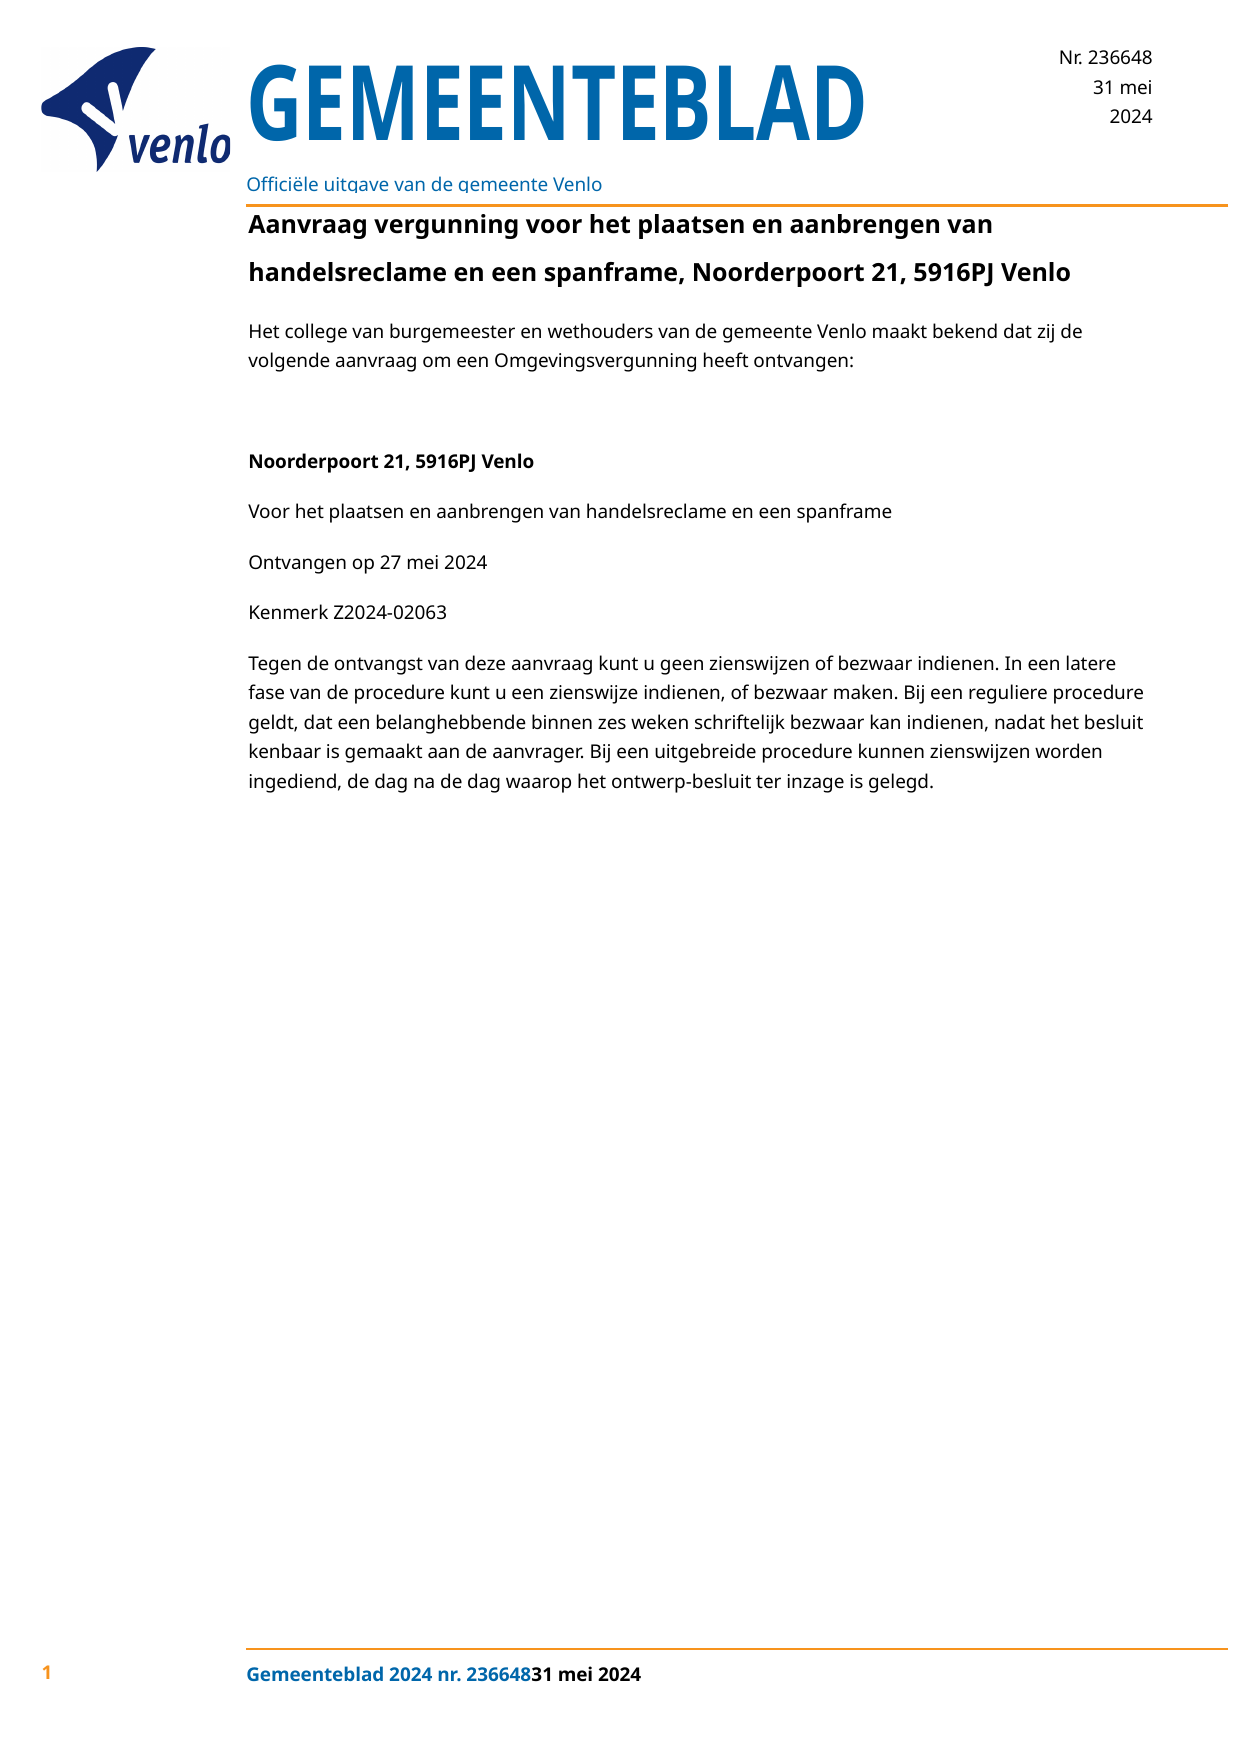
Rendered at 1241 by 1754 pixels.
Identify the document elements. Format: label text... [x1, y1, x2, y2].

text Voor het plaatsen en aanbrengen van handelsreclame en een spanframe [248, 499, 1152, 524]
picture [41, 47, 231, 172]
text Kenmerk Z2024-02063 [248, 599, 1152, 625]
text Aanvraag vergunning voor het plaatsen en aanbrengen van handelsreclame en een spanframe, Noorderpoort 21, 5916PJ Venlo [248, 207, 1152, 288]
text Noorderpoort 21, 5916PJ Venlo [248, 448, 1152, 474]
text Ontvangen op 27 mei 2024 [248, 549, 1152, 575]
text Tegen de ontvangst van deze aanvraag kunt u geen zienswijzen of bezwaar indienen. In een latere fase van de procedure kunt u een zienswijze indienen, of bezwaar maken. Bij een reguliere procedure geldt, dat een belanghebbende binnen zes weken schriftelijk bezwaar kan indienen, nadat het besluit kenbaar is gemaakt aan de aanvrager. Bij een uitgebreide procedure kunnen zienswijzen worden ingediend, de dag na de dag waarop het ontwerp-besluit ter inzage is gelegd. [248, 650, 1152, 794]
text Het college van burgemeester en wethouders van de gemeente Venlo maakt bekend dat zij de volgende aanvraag om een Omgevingsvergunning heeft ontvangen: [248, 318, 1152, 373]
